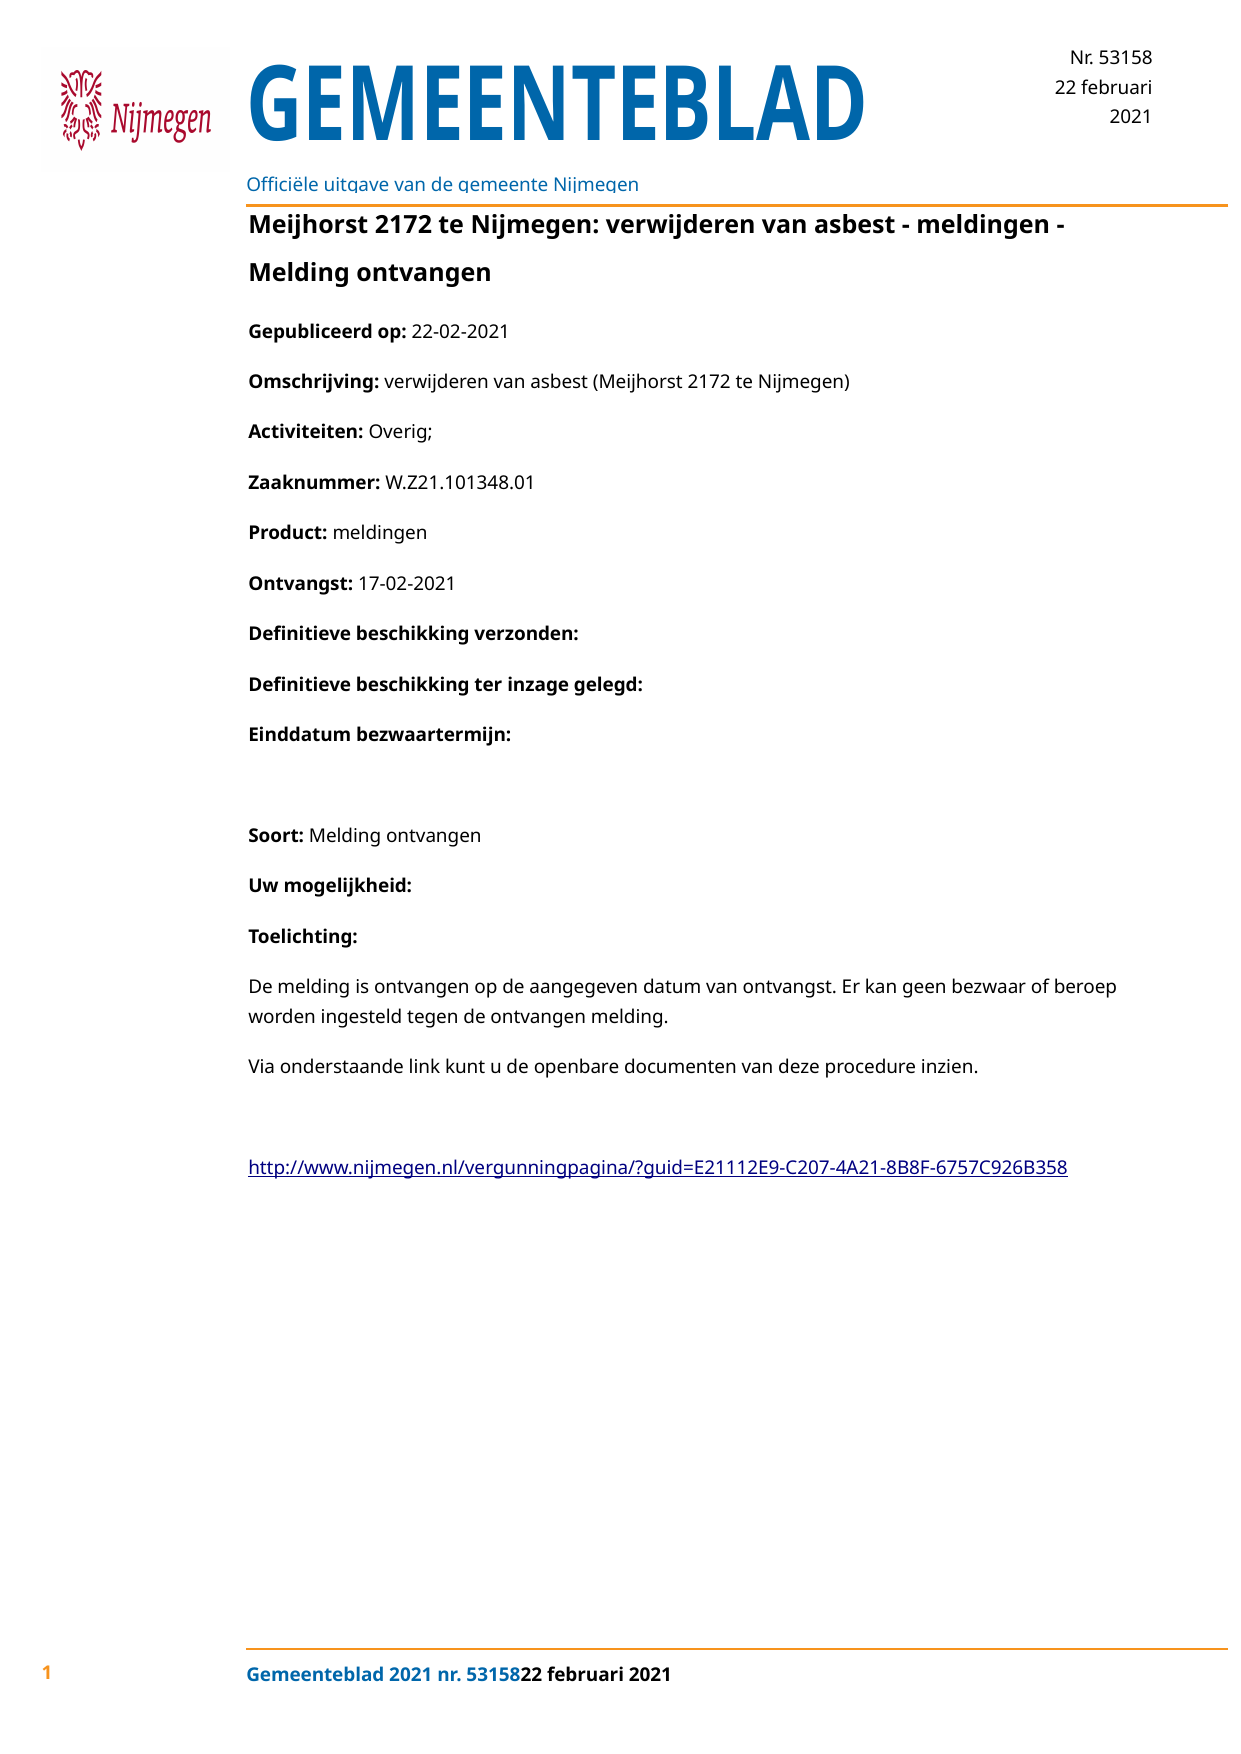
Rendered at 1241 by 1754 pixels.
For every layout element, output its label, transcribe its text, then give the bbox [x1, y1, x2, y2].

text Toelichting: [248, 923, 1152, 949]
text Ontvangst: 17-02-2021 [248, 570, 1152, 596]
picture [41, 47, 231, 172]
text Einddatum bezwaartermijn: [248, 721, 1152, 747]
text De melding is ontvangen op de aangegeven datum van ontvangst. Er kan geen bezwaar of beroep worden ingesteld tegen de ontvangen melding. [248, 973, 1152, 1029]
text Meijhorst 2172 te Nijmegen: verwijderen van asbest - meldingen - Melding ontvangen [248, 207, 1152, 288]
text http://www.nijmegen.nl/vergunningpagina/?guid=E21112E9-C207-4A21-8B8F-6757C926B358 [248, 1154, 1152, 1180]
text Definitieve beschikking ter inzage gelegd: [248, 671, 1152, 697]
text Activiteiten: Overig; [248, 419, 1152, 444]
text Gepubliceerd op: 22-02-2021 [248, 318, 1152, 344]
text Product: meldingen [248, 519, 1152, 545]
text Definitieve beschikking verzonden: [248, 620, 1152, 646]
text Soort: Melding ontvangen [248, 822, 1152, 848]
text Via onderstaande link kunt u de openbare documenten van deze procedure inzien. [248, 1053, 1152, 1079]
text Omschrijving: verwijderen van asbest (Meijhorst 2172 te Nijmegen) [248, 368, 1152, 394]
text Uw mogelijkheid: [248, 872, 1152, 898]
text Zaaknummer: W.Z21.101348.01 [248, 469, 1152, 495]
